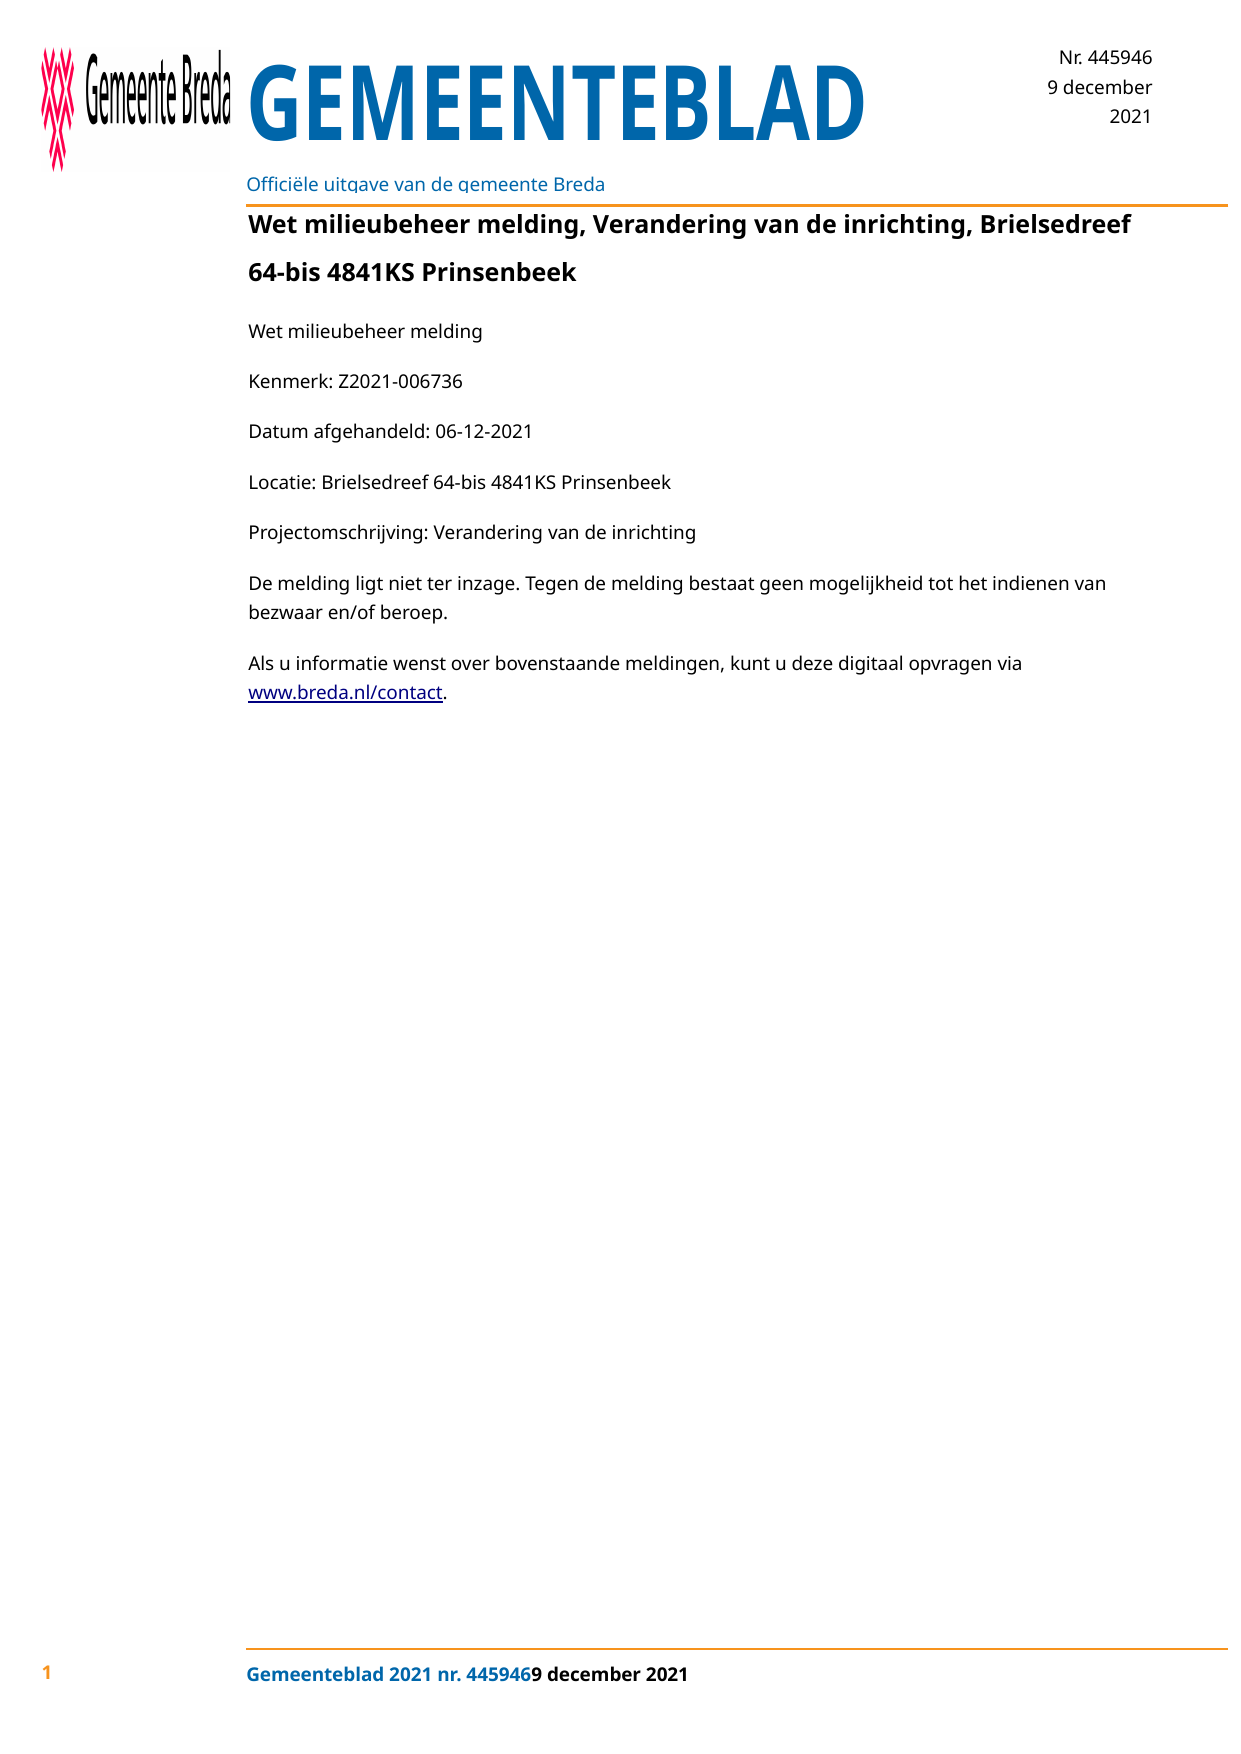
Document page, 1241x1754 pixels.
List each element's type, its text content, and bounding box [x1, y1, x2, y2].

picture [41, 47, 231, 172]
text Wet milieubeheer melding, Verandering van de inrichting, Brielsedreef 64-bis 4841KS Prinsenbeek [248, 207, 1152, 288]
text Wet milieubeheer melding [248, 318, 1152, 344]
text Projectomschrijving: Verandering van de inrichting [248, 519, 1152, 545]
text Locatie: Brielsedreef 64-bis 4841KS Prinsenbeek [248, 469, 1152, 495]
text Kenmerk: Z2021-006736 [248, 368, 1152, 394]
text Datum afgehandeld: 06-12-2021 [248, 419, 1152, 444]
text De melding ligt niet ter inzage. Tegen de melding bestaat geen mogelijkheid tot het indienen van bezwaar en/of beroep. [248, 570, 1152, 625]
text Als u informatie wenst over bovenstaande meldingen, kunt u deze digitaal opvragen via www.breda.nl/contact. [248, 650, 1152, 705]
